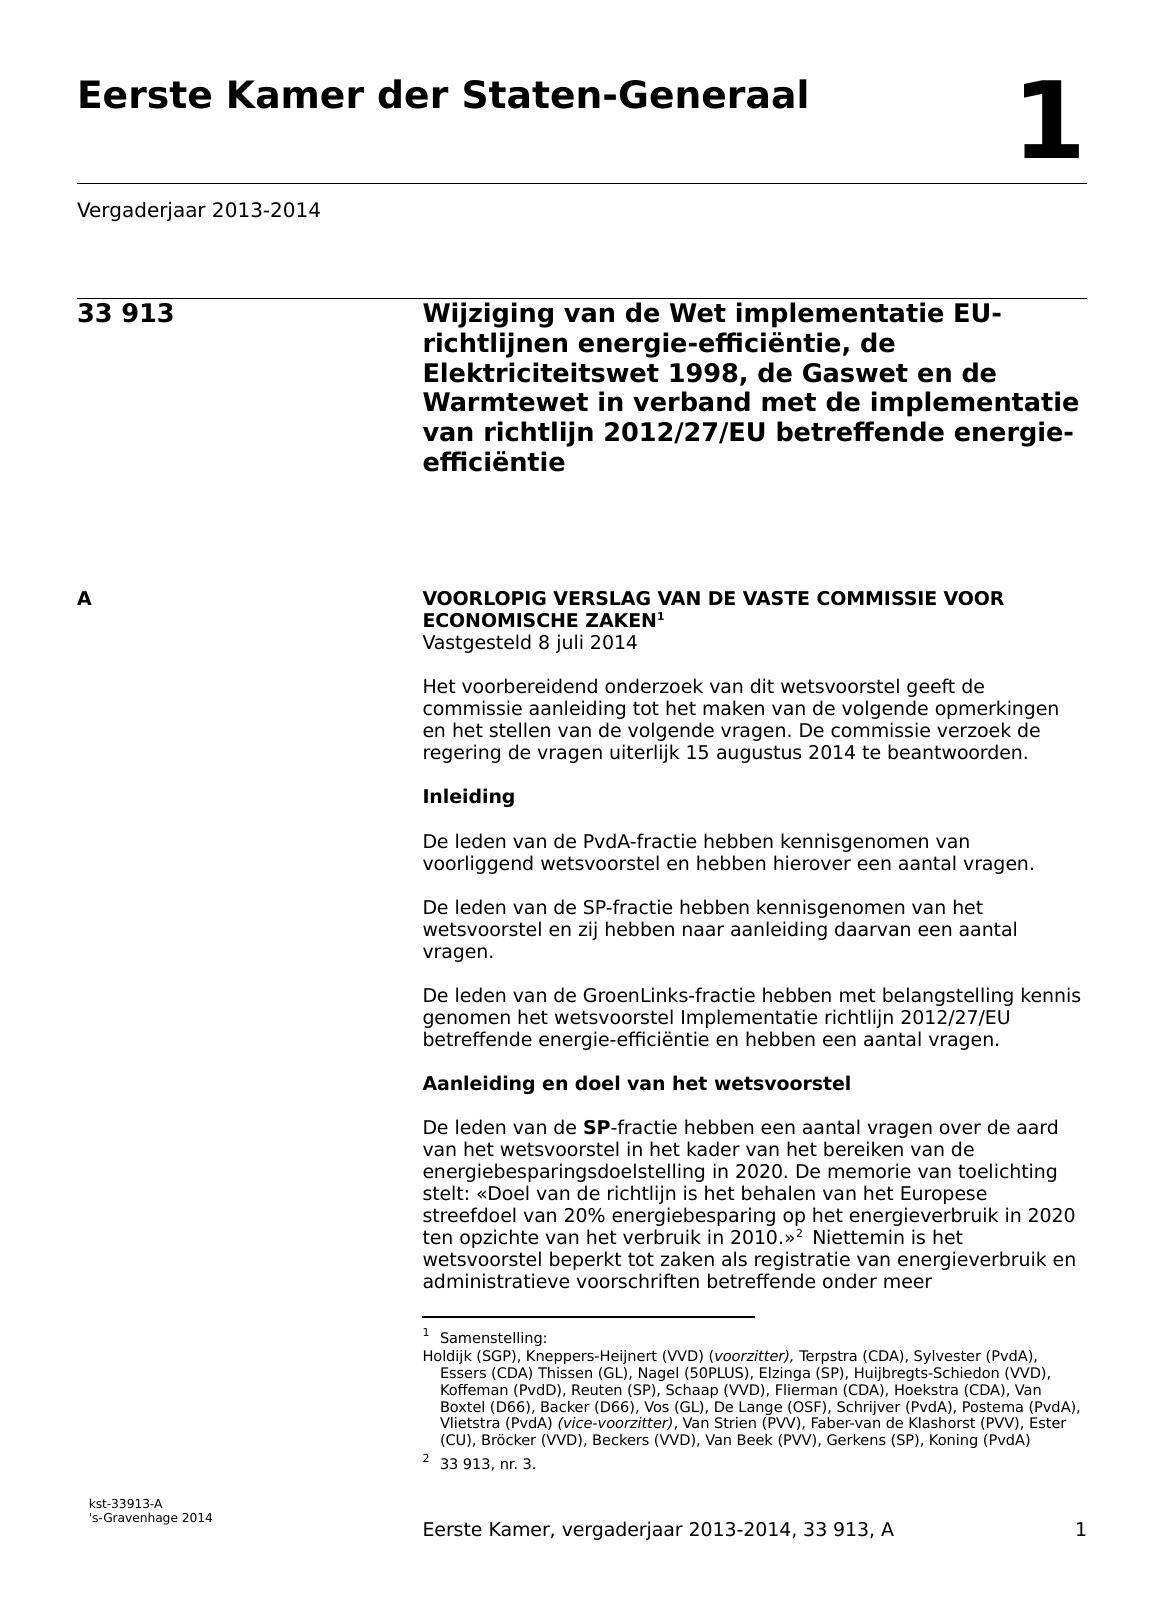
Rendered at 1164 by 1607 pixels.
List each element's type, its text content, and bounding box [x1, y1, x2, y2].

text Samenstelling: [422, 1326, 1087, 1348]
text Holdijk (SGP), Kneppers-Heijnert (VVD) (voorzitter), Terpstra (CDA), Sylvester (PvdA), Essers (CDA) Thissen (GL), Nagel (50PLUS), Elzinga (SP), Huijbregts-Schiedon (VVD), Koffeman (PvdD), Reuten (SP), Schaap (VVD), Flierman (CDA), Hoekstra (CDA), Van Boxtel (D66), Backer (D66), Vos (GL), De Lange (OSF), Schrijver (PvdA), Postema (PvdA), Vlietstra (PvdA) (vice-voorzitter), Van Strien (PVV), Faber-van de Klashorst (PVV), Ester (CU), Bröcker (VVD), Beckers (VVD), Van Beek (PVV), Gerkens (SP), Koning (PvdA) [422, 1348, 1087, 1449]
subtitle Aanleiding en doel van het wetsvoorstel [422, 1073, 1087, 1095]
text De leden van de SP-fractie hebben kennisgenomen van het wetsvoorstel en zij hebben naar aanleiding daarvan een aantal vragen. [422, 897, 1087, 963]
text 33 913, nr. 3. [422, 1452, 1087, 1474]
text kst-33913-A [88, 1497, 323, 1511]
table_header Eerste Kamer der Staten-Generaal [77, 59, 886, 183]
text De leden van de SP-fractie hebben een aantal vragen over de aard van het wetsvoorstel in het kader van het bereiken van de energiebesparingsdoelstelling in 2020. De memorie van toelichting stelt: «Doel van de richtlijn is het behalen van het Europese streefdoel van 20% energiebesparing op het energieverbruik in 2020 ten opzichte van het verbruik in 2010.» Niettemin is het wetsvoorstel beperkt tot zaken als registratie van energieverbruik en administratieve voorschriften betreffende onder meer [422, 1117, 1087, 1293]
table_header 1 [886, 59, 1087, 183]
subtitle A VOORLOPIG VERSLAG VAN DE VASTE COMMISSIE VOOR ECONOMISCHE ZAKEN [77, 588, 1087, 632]
text De leden van de GroenLinks-fractie hebben met belangstelling kennis genomen het wetsvoorstel Implementatie richtlijn 2012/27/EU betreffende energie-efficiëntie en hebben een aantal vragen. [422, 985, 1087, 1051]
subtitle 33 913 Wijziging van de Wet implementatie EU-richtlijnen energie-efficiëntie, de Elektriciteitswet 1998, de Gaswet en de Warmtewet in verband met de implementatie van richtlijn 2012/27/EU betreffende energie-efficiëntie [77, 299, 1087, 477]
text Vastgesteld 8 juli 2014 [422, 632, 1087, 654]
text De leden van de PvdA-fractie hebben kennisgenomen van voorliggend wetsvoorstel en hebben hierover een aantal vragen. [422, 831, 1087, 874]
subtitle Inleiding [422, 786, 1087, 808]
text Het voorbereidend onderzoek van dit wetsvoorstel geeft de commissie aanleiding tot het maken van de volgende opmerkingen en het stellen van de volgende vragen. De commissie verzoek de regering de vragen uiterlijk 15 augustus 2014 te beantwoorden. [422, 676, 1087, 764]
table_cell Vergaderjaar 2013-2014 [77, 184, 1087, 298]
text 's-Gravenhage 2014 [88, 1511, 323, 1525]
